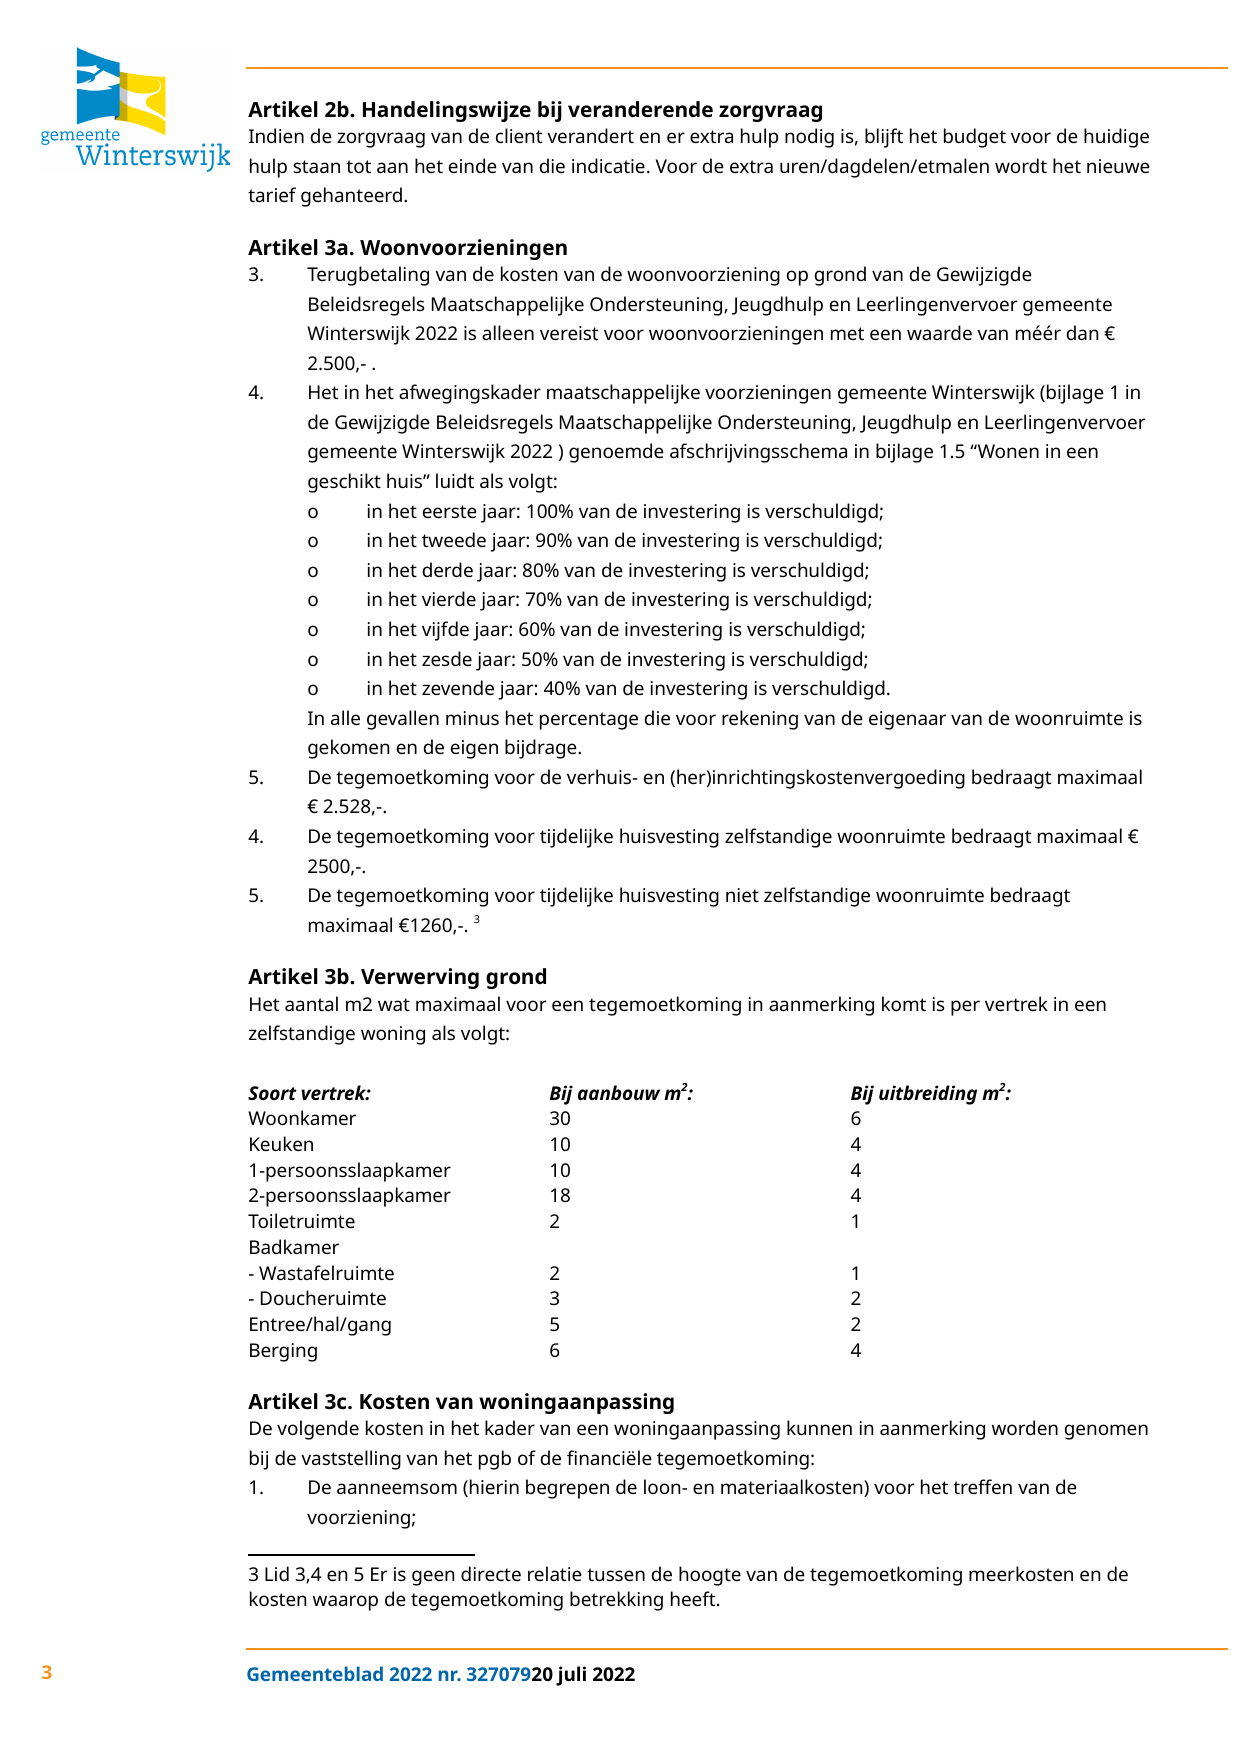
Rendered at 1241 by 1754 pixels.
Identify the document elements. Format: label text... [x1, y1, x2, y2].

table_cell 2-persoonsslaapkamer [248, 1183, 549, 1208]
table_cell 6 [549, 1337, 850, 1363]
list in het tweede jaar: 90% van de investering is verschuldigd; [307, 527, 1152, 553]
table_cell 2 [850, 1311, 1152, 1337]
table_header Soort vertrek: [248, 1080, 549, 1106]
table_cell 4 [850, 1157, 1152, 1183]
list in het vijfde jaar: 60% van de investering is verschuldigd; [307, 616, 1152, 642]
table_cell 30 [549, 1106, 850, 1131]
table_cell 2 [549, 1209, 850, 1234]
list De tegemoetkoming voor de verhuis- en (her)inrichtingskostenvergoeding bedraagt maximaal € 2.528,-. [248, 764, 1152, 819]
list De tegemoetkoming voor tijdelijke huisvesting niet zelfstandige woonruimte bedraagt maximaal €1260,-. [248, 882, 1152, 938]
table_cell Berging [248, 1337, 549, 1363]
table_cell Toiletruimte [248, 1209, 549, 1234]
table_cell 18 [549, 1183, 850, 1208]
table_cell 6 [850, 1106, 1152, 1131]
list Het in het afwegingskader maatschappelijke voorzieningen gemeente Winterswijk (bijlage 1 in de Gewijzigde Beleidsregels Maatschappelijke Ondersteuning, Jeugdhulp en Leerlingenvervoer gemeente Winterswijk 2022 ) genoemde afschrijvingsschema in bijlage 1.5 “Wonen in een geschikt huis” luidt als volgt: [248, 379, 1152, 494]
list Terugbetaling van de kosten van de woonvoorziening op grond van de Gewijzigde Beleidsregels Maatschappelijke Ondersteuning, Jeugdhulp en Leerlingenvervoer gemeente Winterswijk 2022 is alleen vereist voor woonvoorzieningen met een waarde van méér dan € 2.500,- . [248, 261, 1152, 376]
table_header Bij uitbreiding m2: [850, 1080, 1152, 1106]
table_cell Woonkamer [248, 1106, 549, 1131]
table_cell 10 [549, 1157, 850, 1183]
list in het zesde jaar: 50% van de investering is verschuldigd; [307, 646, 1152, 672]
list De aanneemsom (hierin begrepen de loon- en materiaalkosten) voor het treffen van de voorziening; [248, 1474, 1152, 1530]
table_cell 5 [549, 1311, 850, 1337]
table_cell 3 [549, 1286, 850, 1311]
text Artikel 3b. Verwerving grond [248, 962, 1152, 991]
text Het aantal m2 wat maximaal voor een tegemoetkoming in aanmerking komt is per vertrek in een zelfstandige woning als volgt: [248, 991, 1152, 1046]
table_cell 4 [850, 1183, 1152, 1208]
list De tegemoetkoming voor tijdelijke huisvesting zelfstandige woonruimte bedraagt maximaal € 2500,-. [248, 823, 1152, 879]
list in het vierde jaar: 70% van de investering is verschuldigd; [307, 587, 1152, 612]
table_cell 1 [850, 1260, 1152, 1286]
text De volgende kosten in het kader van een woningaanpassing kunnen in aanmerking worden genomen bij de vaststelling van het pgb of de financiële tegemoetkoming: [248, 1415, 1152, 1471]
table_cell 1 [850, 1209, 1152, 1234]
list in het zevende jaar: 40% van de investering is verschuldigd. [307, 675, 1152, 701]
table_cell 10 [549, 1131, 850, 1157]
table_cell [549, 1234, 850, 1260]
table_cell [850, 1234, 1152, 1260]
text Indien de zorgvraag van de client verandert en er extra hulp nodig is, blijft het budget voor de huidige hulp staan tot aan het einde van die indicatie. Voor de extra uren/dagdelen/etmalen wordt het nieuwe tarief gehanteerd. [248, 123, 1152, 208]
list in het eerste jaar: 100% van de investering is verschuldigd; [307, 498, 1152, 524]
text Artikel 2b. Handelingswijze bij veranderende zorgvraag [248, 95, 1152, 123]
list in het derde jaar: 80% van de investering is verschuldigd; [307, 557, 1152, 583]
table_cell 4 [850, 1131, 1152, 1157]
table_cell 2 [850, 1286, 1152, 1311]
picture [41, 47, 231, 172]
table_cell 4 [850, 1337, 1152, 1363]
table_cell 1-persoonsslaapkamer [248, 1157, 549, 1183]
table_cell - Doucheruimte [248, 1286, 549, 1311]
list Lid 3,4 en 5 Er is geen directe relatie tussen de hoogte van de tegemoetkoming meerkosten en de kosten waarop de tegemoetkoming betrekking heeft. [248, 1561, 1152, 1612]
list In alle gevallen minus het percentage die voor rekening van de eigenaar van de woonruimte is gekomen en de eigen bijdrage. [248, 705, 1152, 760]
table_cell 2 [549, 1260, 850, 1286]
table_cell Keuken [248, 1131, 549, 1157]
table_cell - Wastafelruimte [248, 1260, 549, 1286]
text Artikel 3a. Woonvoorzieningen [248, 233, 1152, 261]
table_cell Entree/hal/gang [248, 1311, 549, 1337]
picture [225, 153, 231, 162]
text Artikel 3c. Kosten van woningaanpassing [248, 1387, 1152, 1415]
table_cell Badkamer [248, 1234, 549, 1260]
table_header Bij aanbouw m2: [549, 1080, 850, 1106]
